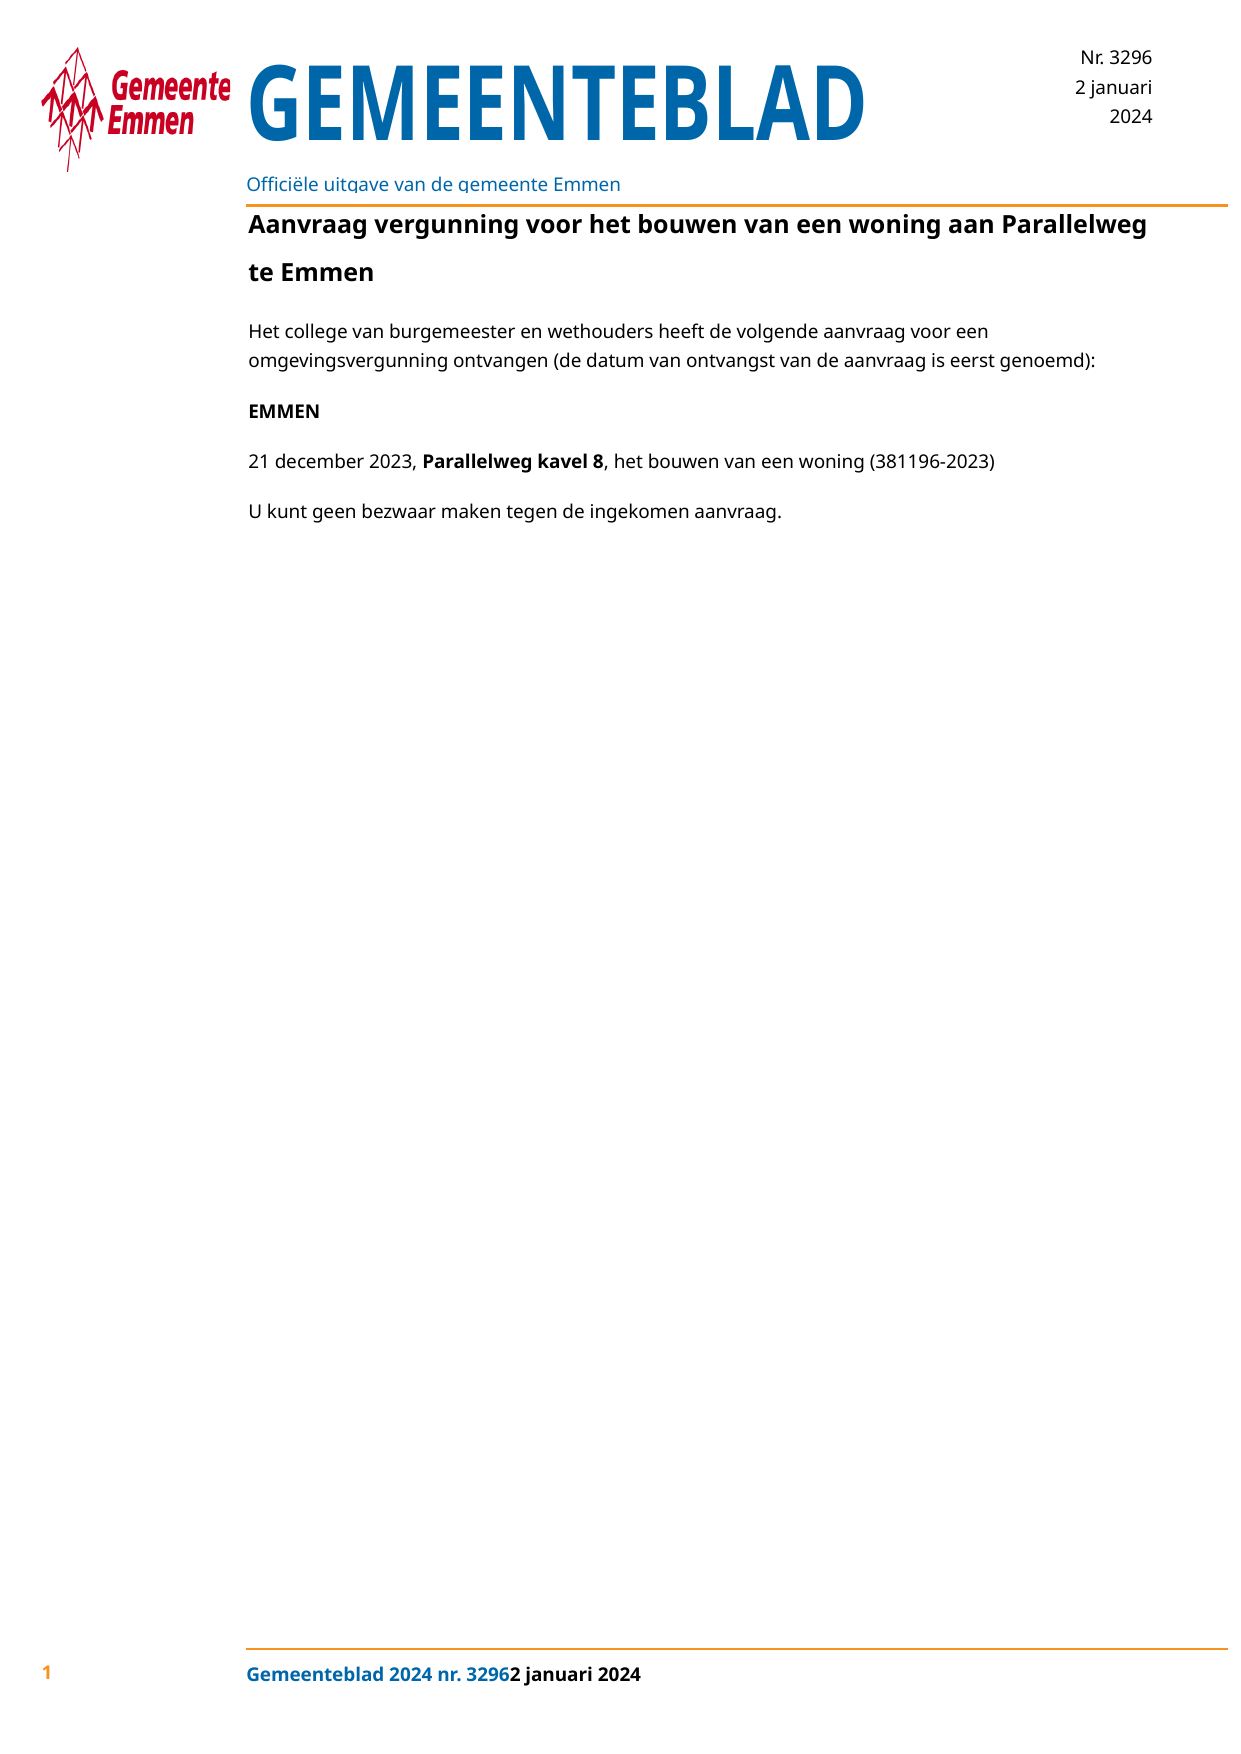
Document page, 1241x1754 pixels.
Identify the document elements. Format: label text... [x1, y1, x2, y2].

text Aanvraag vergunning voor het bouwen van een woning aan Parallelweg te Emmen [248, 207, 1152, 288]
text Het college van burgemeester en wethouders heeft de volgende aanvraag voor een omgevingsvergunning ontvangen (de datum van ontvangst van de aanvraag is eerst genoemd): [248, 318, 1152, 373]
picture [41, 47, 231, 172]
text U kunt geen bezwaar maken tegen de ingekomen aanvraag. [248, 499, 1152, 524]
text 21 december 2023, Parallelweg kavel 8, het bouwen van een woning (381196-2023) [248, 448, 1152, 474]
text EMMEN [248, 398, 1152, 424]
